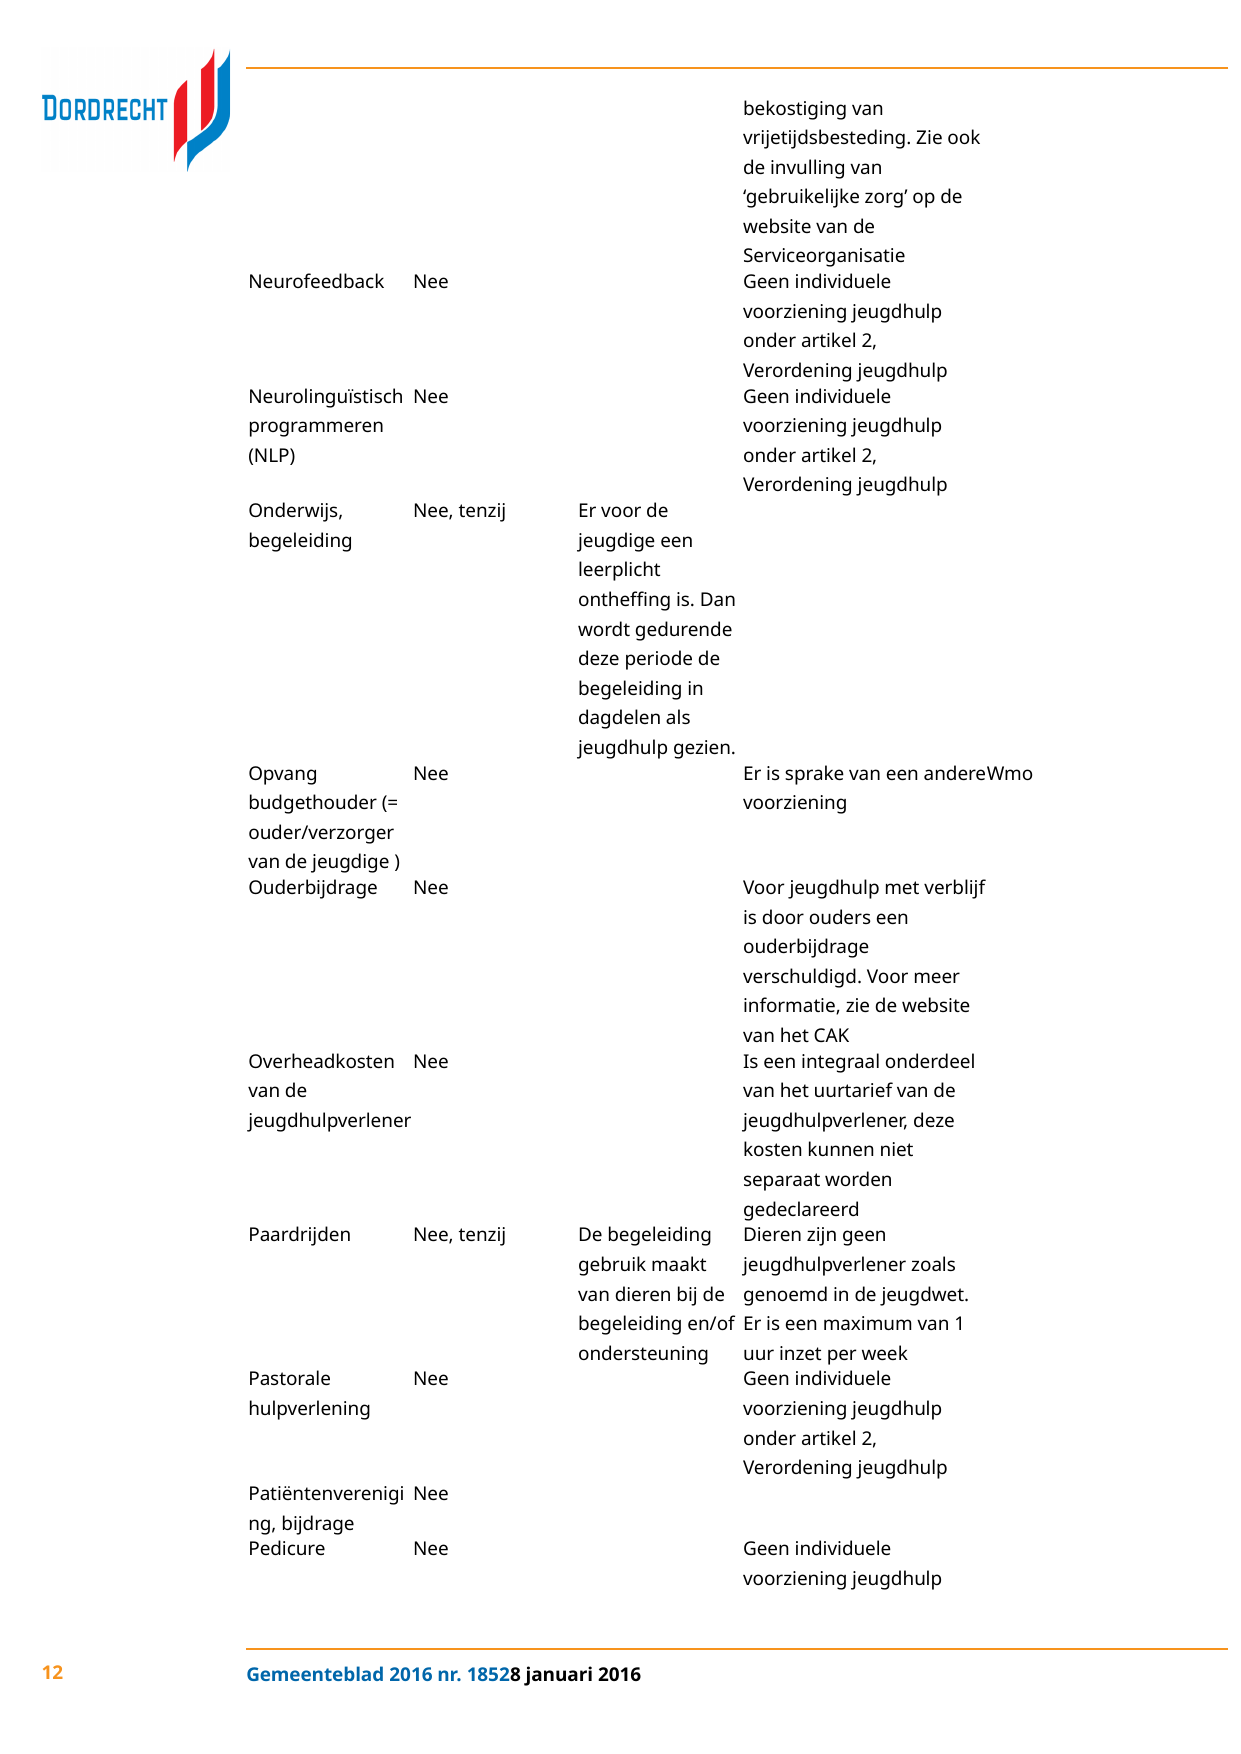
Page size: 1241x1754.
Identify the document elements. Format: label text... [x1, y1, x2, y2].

picture [41, 47, 231, 172]
table_cell [987, 498, 1152, 760]
table_cell [578, 95, 743, 268]
table_cell Patiëntenvereniging, bijdrage [248, 1480, 413, 1535]
table_cell [578, 1366, 743, 1480]
table_cell Geen individuele voorziening jeugdhulp onder artikel 2, Verordening jeugdhulp [743, 383, 987, 497]
table_cell Neurofeedback [248, 269, 413, 383]
table_cell Nee [413, 269, 578, 383]
table_cell [987, 1222, 1152, 1366]
table_cell [578, 1480, 743, 1535]
table_cell [413, 95, 578, 268]
table_cell [987, 95, 1152, 268]
table_cell [578, 874, 743, 1048]
table_cell Nee, tenzij [413, 1222, 578, 1366]
table_cell Neurolinguïstisch programmeren (NLP) [248, 383, 413, 497]
table_cell Nee [413, 1366, 578, 1480]
table_cell Overheadkosten van de jeugdhulpverlener [248, 1048, 413, 1222]
table_cell [578, 760, 743, 874]
table_cell [248, 95, 413, 268]
table_cell [578, 1048, 743, 1222]
table_cell Is een integraal onderdeel van het uurtarief van de jeugdhulpverlener, deze kosten kunnen niet separaat worden gedeclareerd [743, 1048, 987, 1222]
table_cell bekostiging van vrijetijdsbesteding. Zie ook de invulling van ‘gebruikelijke zorg’ op de website van de Serviceorganisatie [743, 95, 987, 268]
table_cell [987, 269, 1152, 383]
table_cell Nee [413, 760, 578, 874]
table_cell Geen individuele voorziening jeugdhulp [743, 1535, 987, 1591]
table_cell [987, 874, 1152, 1048]
table_cell Nee [413, 874, 578, 1048]
table_cell Voor jeugdhulp met verblijf is door ouders een ouderbijdrage verschuldigd. Voor meer informatie, zie de website van het CAK [743, 874, 987, 1048]
table_cell [578, 1535, 743, 1591]
table_cell Nee [413, 1535, 578, 1591]
table_cell Ouderbijdrage [248, 874, 413, 1048]
table_cell [987, 1048, 1152, 1222]
table_cell [578, 383, 743, 497]
table_cell [987, 1535, 1152, 1591]
table_cell Opvang budgethouder (= ouder/verzorger van de jeugdige ) [248, 760, 413, 874]
table_cell Paardrijden [248, 1222, 413, 1366]
table_cell Dieren zijn geen jeugdhulpverlener zoals genoemd in de jeugdwet. Er is een maximum van 1 uur inzet per week [743, 1222, 987, 1366]
table_cell Wmo [987, 760, 1152, 874]
table_cell [743, 1480, 987, 1535]
table_cell [743, 498, 987, 760]
table_cell [987, 1366, 1152, 1480]
table_cell Geen individuele voorziening jeugdhulp onder artikel 2, Verordening jeugdhulp [743, 269, 987, 383]
table_cell Nee [413, 1480, 578, 1535]
table_cell [578, 269, 743, 383]
table_cell Nee [413, 383, 578, 497]
table_cell Pedicure [248, 1535, 413, 1591]
table_cell Nee, tenzij [413, 498, 578, 760]
table_cell Geen individuele voorziening jeugdhulp onder artikel 2, Verordening jeugdhulp [743, 1366, 987, 1480]
table_cell De begeleiding gebruik maakt van dieren bij de begeleiding en/of ondersteuning [578, 1222, 743, 1366]
table_cell Onderwijs, begeleiding [248, 498, 413, 760]
table_cell Nee [413, 1048, 578, 1222]
table_cell [987, 383, 1152, 497]
table_cell Pastorale hulpverlening [248, 1366, 413, 1480]
table_cell Er is sprake van een andere voorziening [743, 760, 987, 874]
table_cell [987, 1480, 1152, 1535]
table_cell Er voor de jeugdige een leerplicht ontheffing is. Dan wordt gedurende deze periode de begeleiding in dagdelen als jeugdhulp gezien. [578, 498, 743, 760]
